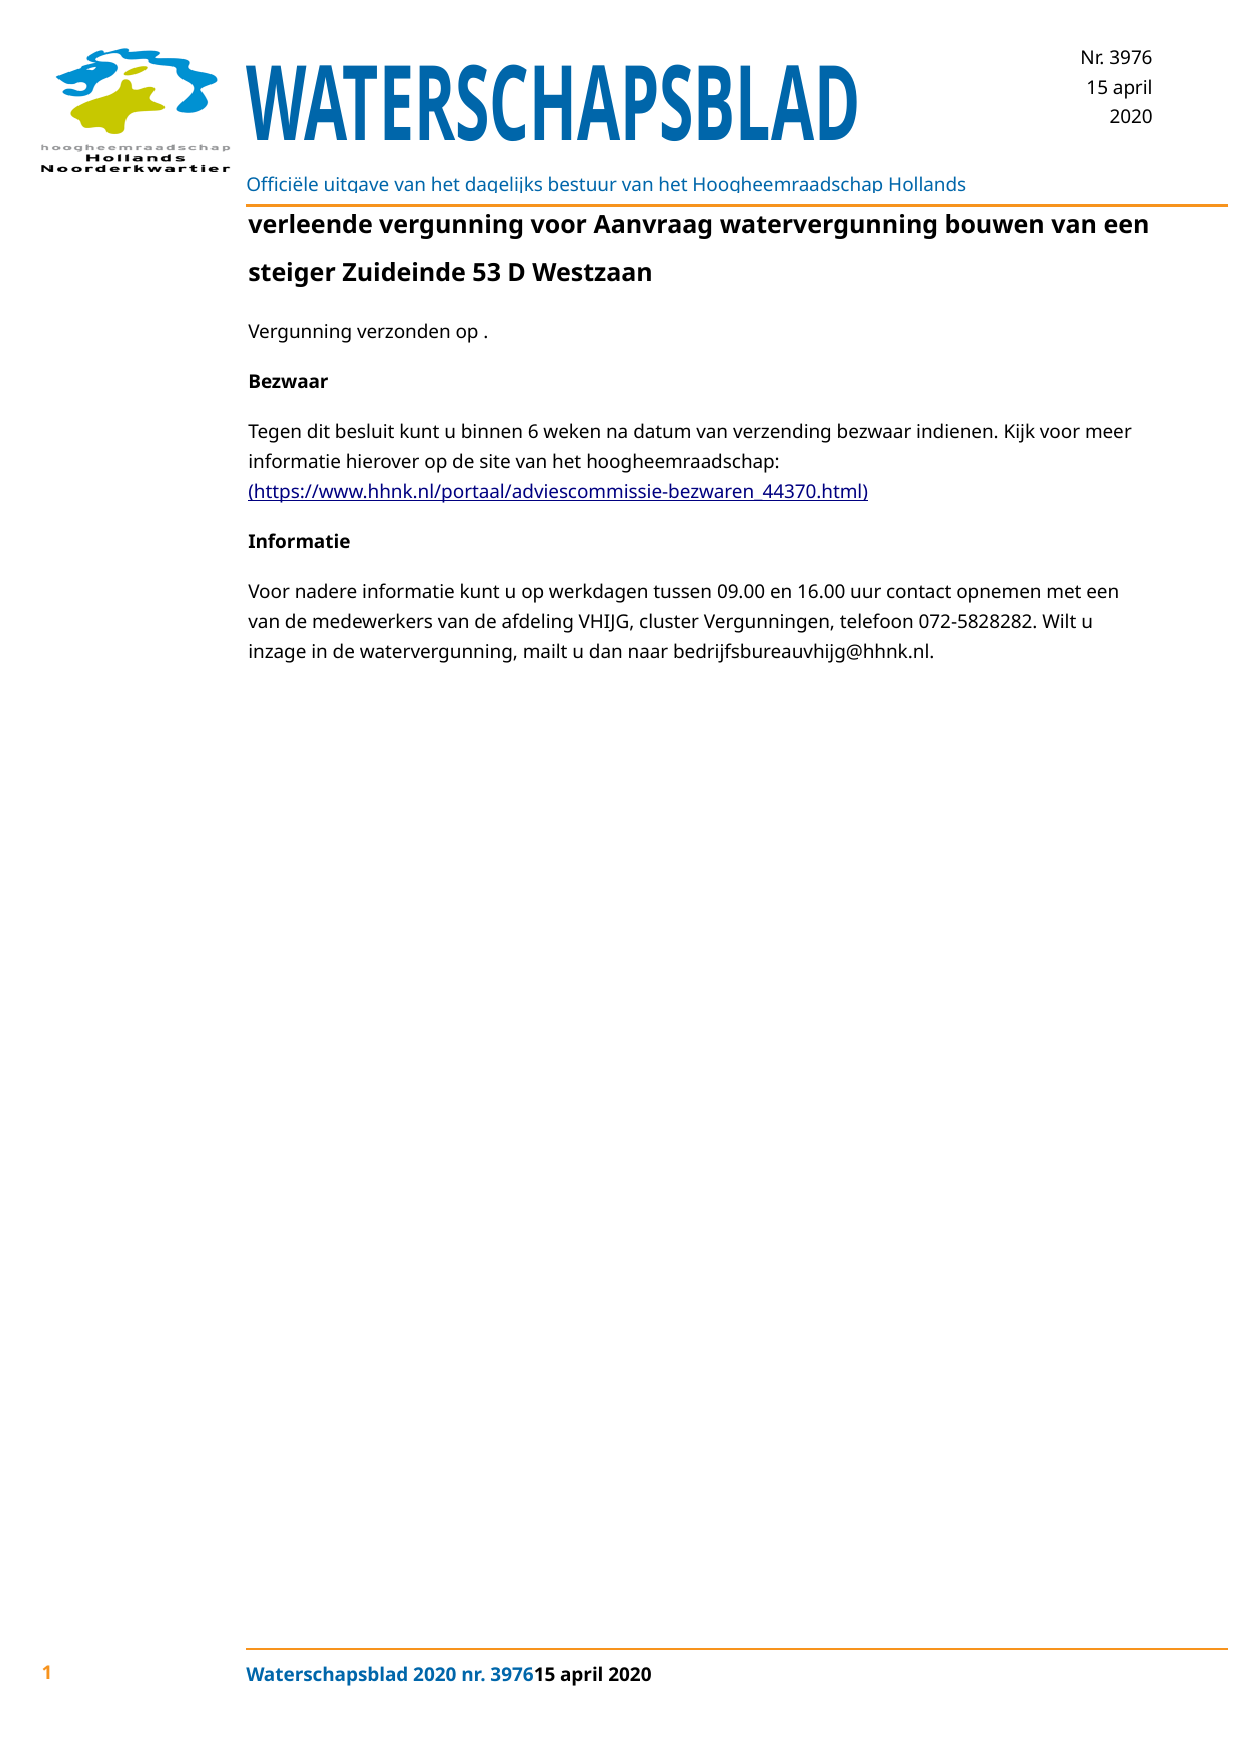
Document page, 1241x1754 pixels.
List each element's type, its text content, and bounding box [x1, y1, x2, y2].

text Voor nadere informatie kunt u op werkdagen tussen 09.00 en 16.00 uur contact opnemen met een van de medewerkers van de afdeling VHIJG, cluster Vergunningen, telefoon 072-5828282. Wilt u inzage in de watervergunning, mailt u dan naar bedrijfsbureauvhijg@hhnk.nl. [248, 579, 1152, 664]
text Informatie [248, 528, 1152, 554]
text Vergunning verzonden op . [248, 318, 1152, 344]
picture [41, 47, 231, 172]
text Bezwaar [248, 368, 1152, 394]
text verleende vergunning voor Aanvraag watervergunning bouwen van een steiger Zuideinde 53 D Westzaan [248, 207, 1152, 288]
text Tegen dit besluit kunt u binnen 6 weken na datum van verzending bezwaar indienen. Kijk voor meer informatie hierover op de site van het hoogheemraadschap: (https://www.hhnk.nl/portaal/adviescommissie-bezwaren_44370.html) [248, 419, 1152, 504]
